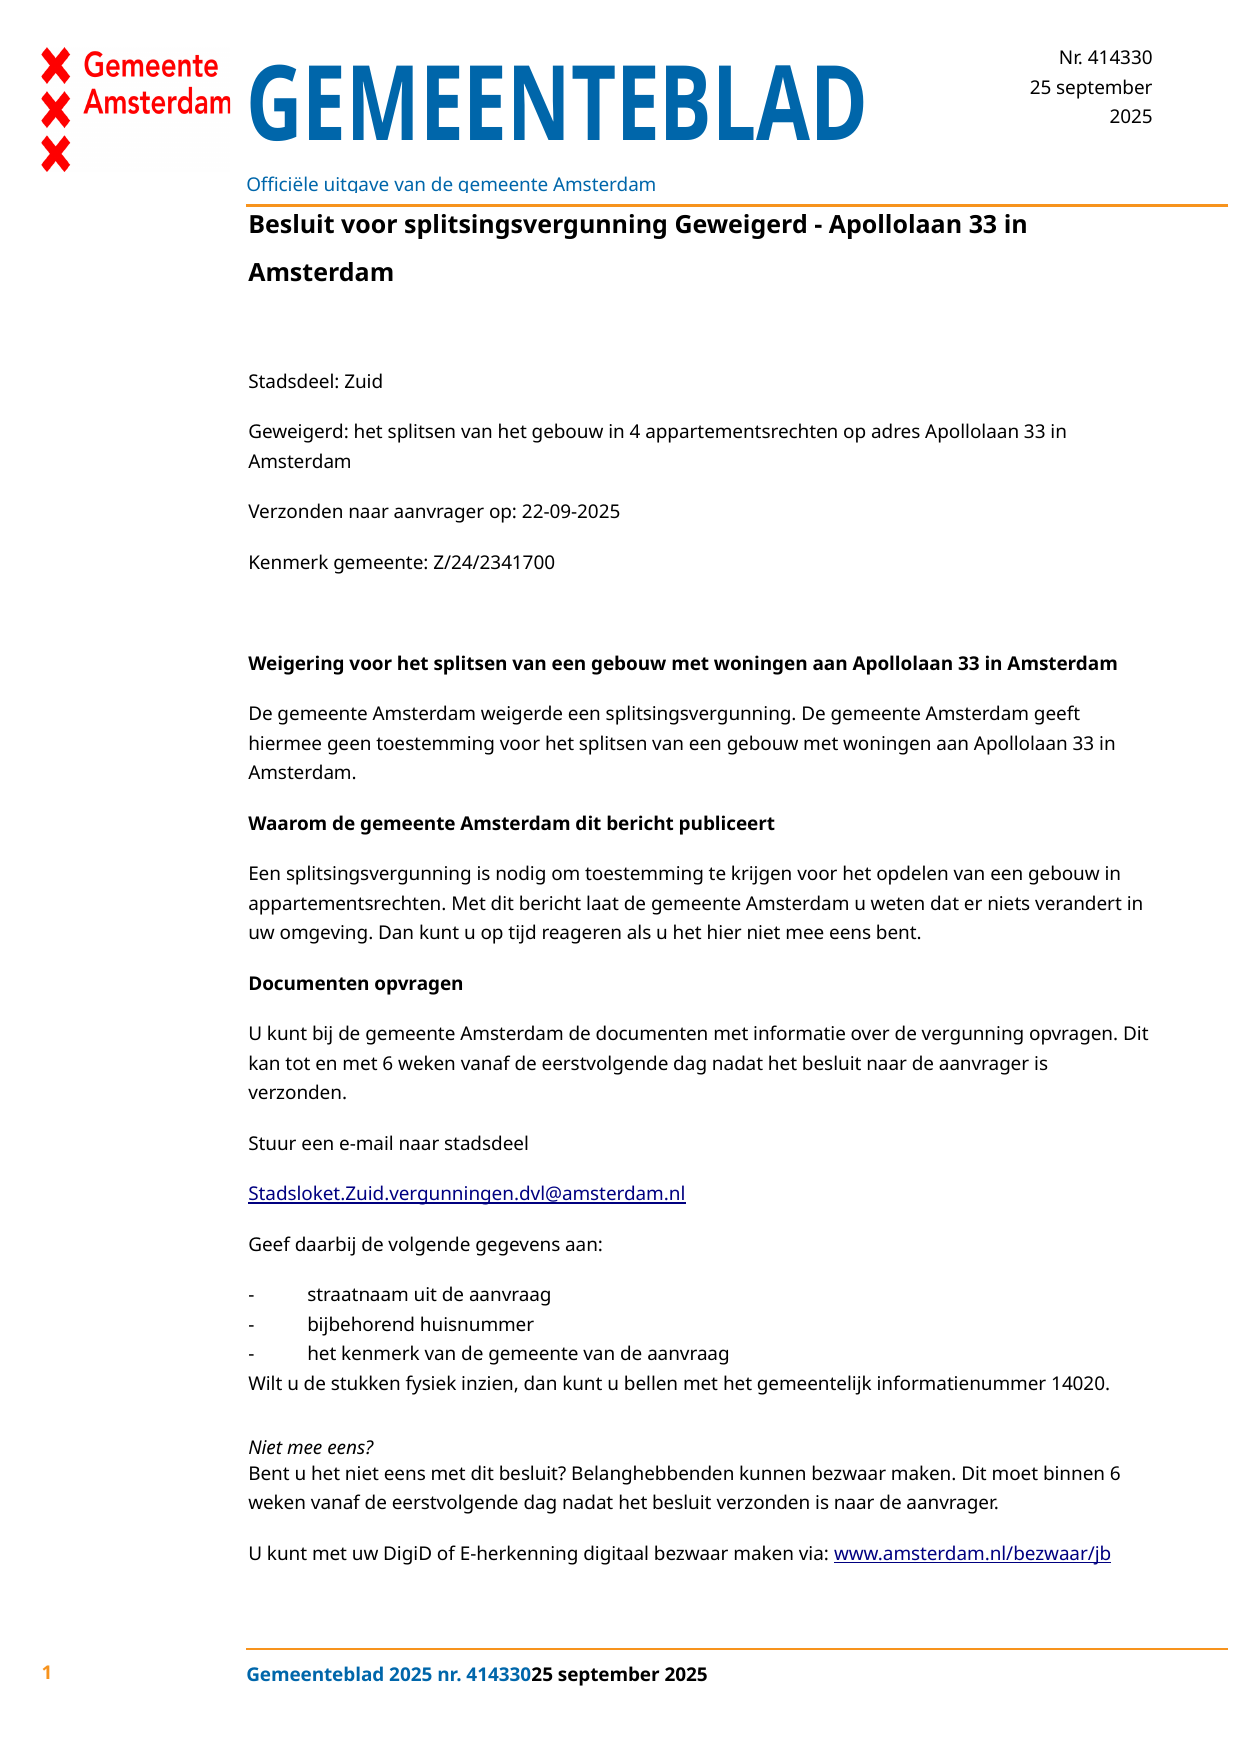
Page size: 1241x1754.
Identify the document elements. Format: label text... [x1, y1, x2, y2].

text Een splitsingsvergunning is nodig om toestemming te krijgen voor het opdelen van een gebouw in appartementsrechten. Met dit bericht laat de gemeente Amsterdam u weten dat er niets verandert in uw omgeving. Dan kunt u op tijd reageren als u het hier niet mee eens bent. [248, 860, 1152, 945]
text Weigering voor het splitsen van een gebouw met woningen aan Apollolaan 33 in Amsterdam [248, 650, 1152, 676]
list straatnaam uit de aanvraag [248, 1281, 1152, 1307]
text Stadsdeel: Zuid [248, 368, 1152, 394]
text Waarom de gemeente Amsterdam dit bericht publiceert [248, 810, 1152, 836]
text Verzonden naar aanvrager op: 22-09-2025 [248, 499, 1152, 524]
text Wilt u de stukken fysiek inzien, dan kunt u bellen met het gemeentelijk informatienummer 14020. [248, 1370, 1152, 1396]
text U kunt bij de gemeente Amsterdam de documenten met informatie over de vergunning opvragen. Dit kan tot en met 6 weken vanaf de eerstvolgende dag nadat het besluit naar de aanvrager is verzonden. [248, 1020, 1152, 1105]
text Bent u het niet eens met dit besluit? Belanghebbenden kunnen bezwaar maken. Dit moet binnen 6 weken vanaf de eerstvolgende dag nadat het besluit verzonden is naar de aanvrager. [248, 1460, 1152, 1515]
text Geweigerd: het splitsen van het gebouw in 4 appartementsrechten op adres Apollolaan 33 in Amsterdam [248, 419, 1152, 474]
text U kunt met uw DigiD of E-herkenning digitaal bezwaar maken via: www.amsterdam.nl/bezwaar/jb [248, 1540, 1152, 1565]
text Niet mee eens? [248, 1434, 1152, 1460]
text De gemeente Amsterdam weigerde een splitsingsvergunning. De gemeente Amsterdam geeft hiermee geen toestemming voor het splitsen van een gebouw met woningen aan Apollolaan 33 in Amsterdam. [248, 700, 1152, 785]
text Stuur een e-mail naar stadsdeel [248, 1130, 1152, 1156]
list bijbehorend huisnummer [248, 1311, 1152, 1337]
text Geef daarbij de volgende gegevens aan: [248, 1231, 1152, 1257]
text Besluit voor splitsingsvergunning Geweigerd - Apollolaan 33 in Amsterdam [248, 207, 1152, 288]
list het kenmerk van de gemeente van de aanvraag [248, 1340, 1152, 1366]
text Kenmerk gemeente: Z/24/2341700 [248, 549, 1152, 575]
picture [41, 47, 231, 172]
text Stadsloket.Zuid.vergunningen.dvl@amsterdam.nl [248, 1180, 1152, 1206]
text Documenten opvragen [248, 970, 1152, 996]
